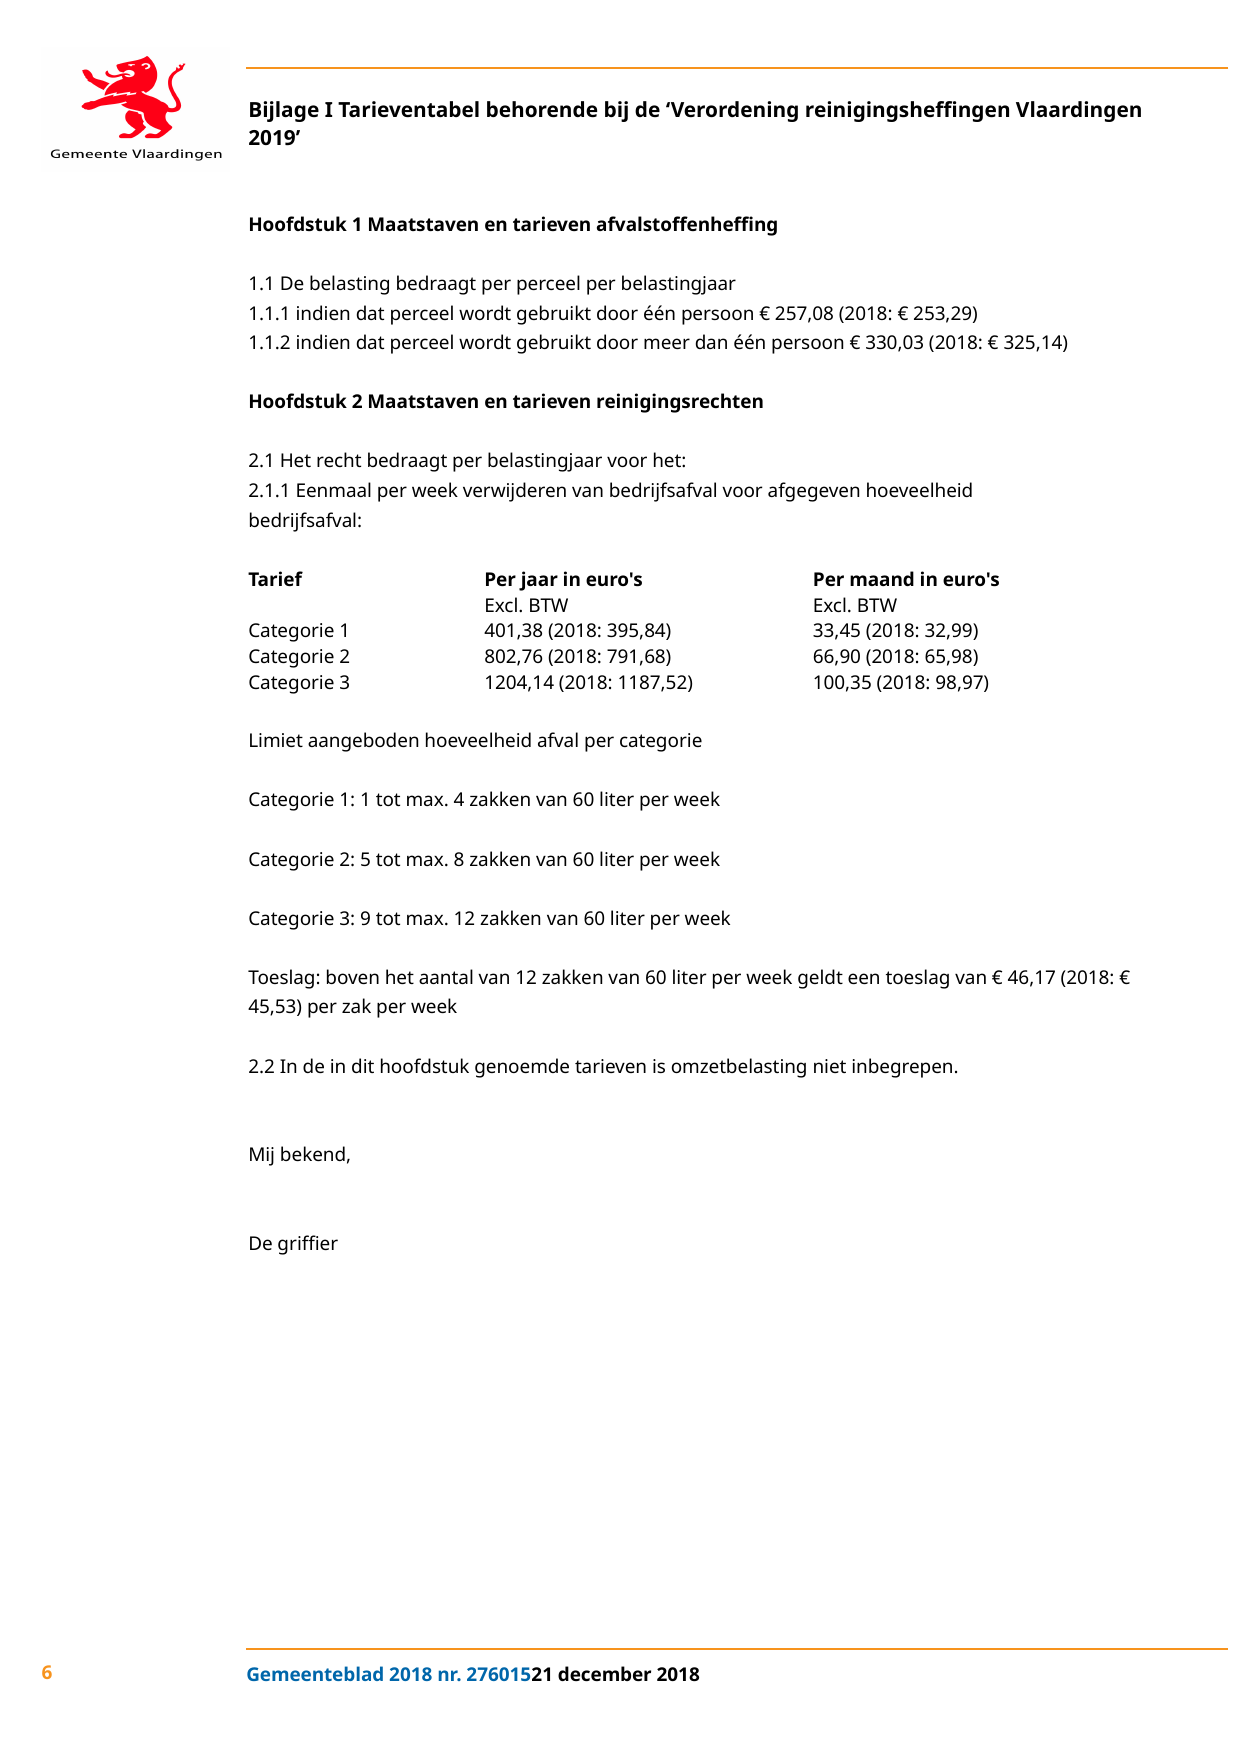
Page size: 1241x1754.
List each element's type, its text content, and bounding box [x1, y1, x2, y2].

table_header Per jaar in euro's [484, 566, 813, 592]
table_cell 33,45 (2018: 32,99) [813, 618, 1152, 643]
table_cell Categorie 3 [248, 669, 484, 695]
picture [41, 47, 231, 172]
text 1.1 De belasting bedraagt per perceel per belastingjaar [248, 270, 1152, 296]
text Categorie 3: 9 tot max. 12 zakken van 60 liter per week [248, 905, 1152, 931]
text Mij bekend, [248, 1142, 1152, 1167]
text Toeslag: boven het aantal van 12 zakken van 60 liter per week geldt een toeslag van € 46,17 (2018: € 45,53) per zak per week [248, 964, 1152, 1019]
text Categorie 2: 5 tot max. 8 zakken van 60 liter per week [248, 846, 1152, 872]
table_cell 1204,14 (2018: 1187,52) [484, 669, 813, 695]
table_cell 802,76 (2018: 791,68) [484, 643, 813, 669]
text Hoofdstuk 2 Maatstaven en tarieven reinigingsrechten [248, 388, 1152, 414]
table_cell [248, 592, 484, 617]
text bedrijfsafval: [248, 507, 1152, 532]
table_cell Excl. BTW [813, 592, 1152, 617]
text Limiet aangeboden hoeveelheid afval per categorie [248, 727, 1152, 753]
table_cell Excl. BTW [484, 592, 813, 617]
text Bijlage I Tarieventabel behorende bij de ‘Verordening reinigingsheffingen Vlaardingen 2019’ [248, 95, 1152, 152]
text 1.1.2 indien dat perceel wordt gebruikt door meer dan één persoon € 330,03 (2018: € 325,14) [248, 329, 1152, 355]
table_cell Categorie 1 [248, 618, 484, 643]
text 2.1 Het recht bedraagt per belastingjaar voor het: [248, 448, 1152, 473]
table_cell 100,35 (2018: 98,97) [813, 669, 1152, 695]
table_header Tarief [248, 566, 484, 592]
table_cell 66,90 (2018: 65,98) [813, 643, 1152, 669]
text 2.1.1 Eenmaal per week verwijderen van bedrijfsafval voor afgegeven hoeveelheid [248, 477, 1152, 503]
text Hoofdstuk 1 Maatstaven en tarieven afvalstoffenheffing [248, 211, 1152, 237]
table_cell Categorie 2 [248, 643, 484, 669]
table_header Per maand in euro's [813, 566, 1152, 592]
text De griffier [248, 1230, 1152, 1256]
table_cell 401,38 (2018: 395,84) [484, 618, 813, 643]
text Categorie 1: 1 tot max. 4 zakken van 60 liter per week [248, 787, 1152, 812]
text 2.2 In de in dit hoofdstuk genoemde tarieven is omzetbelasting niet inbegrepen. [248, 1053, 1152, 1079]
text 1.1.1 indien dat perceel wordt gebruikt door één persoon € 257,08 (2018: € 253,29) [248, 300, 1152, 325]
